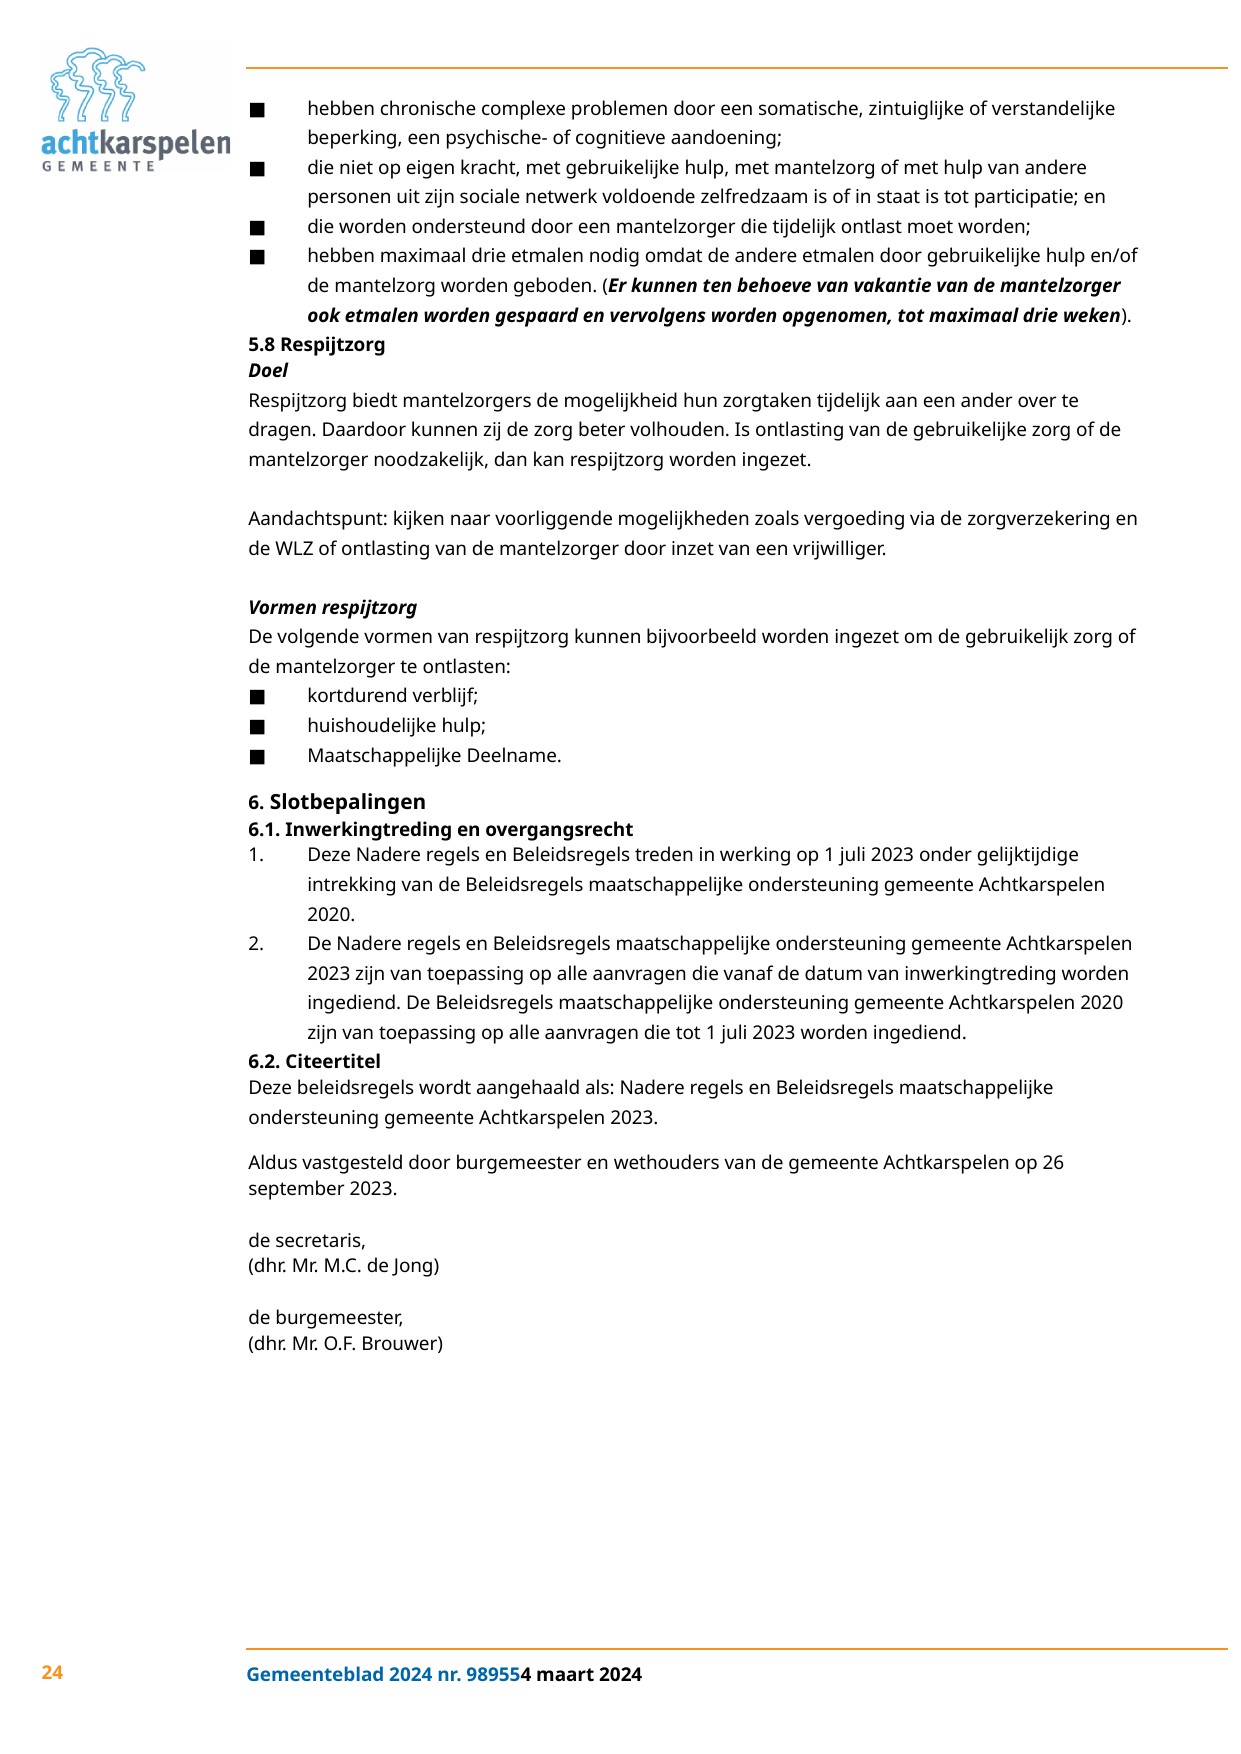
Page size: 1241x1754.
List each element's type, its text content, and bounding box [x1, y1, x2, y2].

text 6.1. Inwerkingtreding en overgangsrecht [248, 816, 1152, 842]
text (dhr. Mr. O.F. Brouwer) [248, 1330, 1152, 1355]
list Maatschappelijke Deelname. [248, 742, 1152, 767]
list die niet op eigen kracht, met gebruikelijke hulp, met mantelzorg of met hulp van andere personen uit zijn sociale netwerk voldoende zelfredzaam is of in staat is tot participatie; en [248, 154, 1152, 209]
list die worden ondersteund door een mantelzorger die tijdelijk ontlast moet worden; [248, 213, 1152, 239]
text 5.8 Respijtzorg [248, 331, 1152, 357]
list hebben maximaal drie etmalen nodig omdat de andere etmalen door gebruikelijke hulp en/of de mantelzorg worden geboden. (Er kunnen ten behoeve van vakantie van de mantelzorger ook etmalen worden gespaard en vervolgens worden opgenomen, tot maximaal drie weken). [248, 243, 1152, 328]
text De volgende vormen van respijtzorg kunnen bijvoorbeeld worden ingezet om de gebruikelijk zorg of de mantelzorger te ontlasten: [248, 623, 1152, 679]
picture [41, 47, 231, 172]
list hebben chronische complexe problemen door een somatische, zintuiglijke of verstandelijke beperking, een psychische- of cognitieve aandoening; [248, 95, 1152, 150]
list Deze Nadere regels en Beleidsregels treden in werking op 1 juli 2023 onder gelijktijdige intrekking van de Beleidsregels maatschappelijke ondersteuning gemeente Achtkarspelen 2020. [248, 842, 1152, 926]
text Vormen respijtzorg [248, 594, 1152, 619]
list kortdurend verblijf; [248, 683, 1152, 708]
text Doel [248, 357, 1152, 383]
text 6.2. Citeertitel [248, 1049, 1152, 1074]
text Respijtzorg biedt mantelzorgers de mogelijkheid hun zorgtaken tijdelijk aan een ander over te dragen. Daardoor kunnen zij de zorg beter volhouden. Is ontlasting van de gebruikelijke zorg of de mantelzorger noodzakelijk, dan kan respijtzorg worden ingezet. [248, 387, 1152, 472]
text 6. Slotbepalingen [248, 787, 1152, 816]
text Deze beleidsregels wordt aangehaald als: Nadere regels en Beleidsregels maatschappelijke ondersteuning gemeente Achtkarspelen 2023. [248, 1074, 1152, 1130]
text de secretaris, [248, 1227, 1152, 1252]
list huishoudelijke hulp; [248, 712, 1152, 738]
list De Nadere regels en Beleidsregels maatschappelijke ondersteuning gemeente Achtkarspelen 2023 zijn van toepassing op alle aanvragen die vanaf de datum van inwerkingtreding worden ingediend. De Beleidsregels maatschappelijke ondersteuning gemeente Achtkarspelen 2020 zijn van toepassing op alle aanvragen die tot 1 juli 2023 worden ingediend. [248, 930, 1152, 1045]
text Aldus vastgesteld door burgemeester en wethouders van de gemeente Achtkarspelen op 26 september 2023. [248, 1149, 1152, 1201]
text Aandachtspunt: kijken naar voorliggende mogelijkheden zoals vergoeding via de zorgverzekering en de WLZ of ontlasting van de mantelzorger door inzet van een vrijwilliger. [248, 505, 1152, 560]
text (dhr. Mr. M.C. de Jong) [248, 1252, 1152, 1278]
text de burgemeester, [248, 1304, 1152, 1330]
